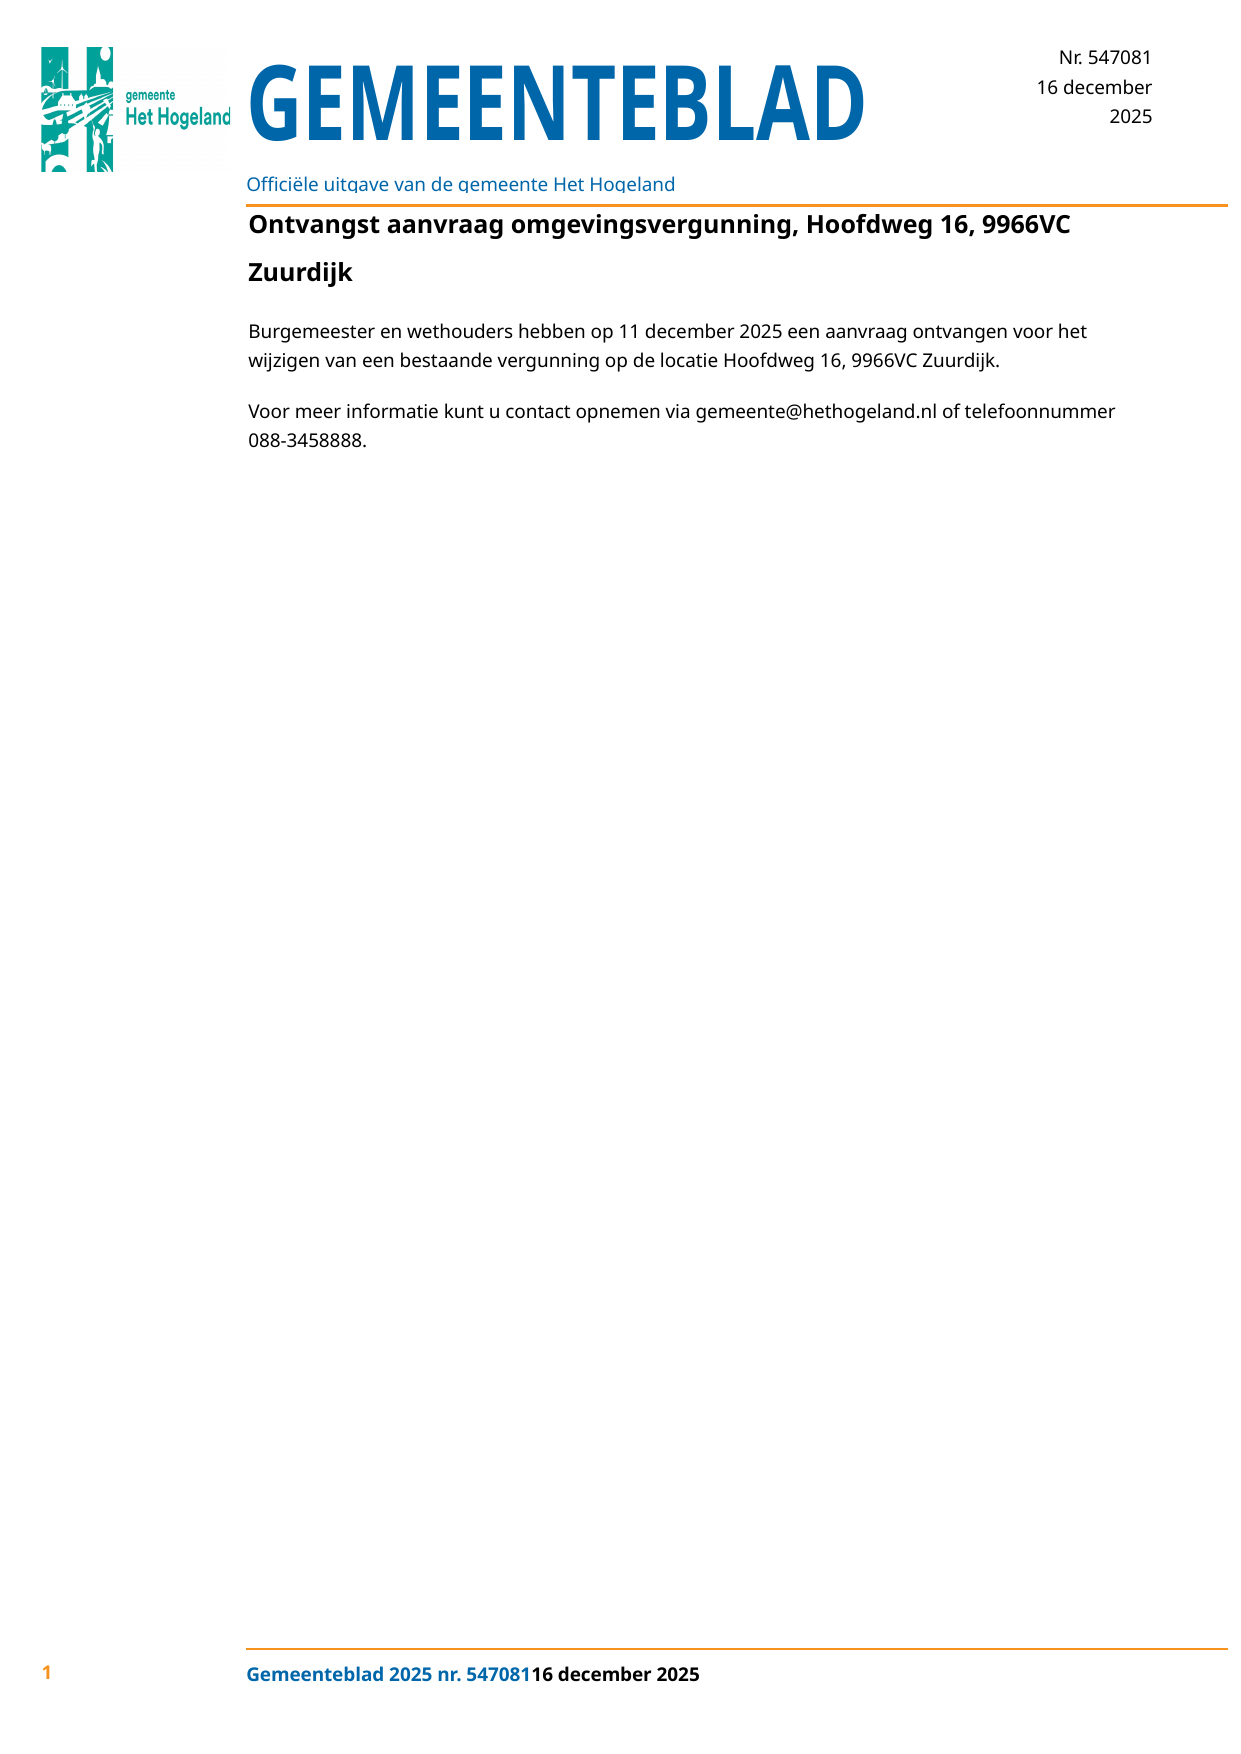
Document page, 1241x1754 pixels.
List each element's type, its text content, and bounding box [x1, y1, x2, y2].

picture [41, 47, 231, 172]
text Voor meer informatie kunt u contact opnemen via gemeente@hethogeland.nl of telefoonnummer 088-3458888. [248, 398, 1152, 453]
text Burgemeester en wethouders hebben op 11 december 2025 een aanvraag ontvangen voor het wijzigen van een bestaande vergunning op de locatie Hoofdweg 16, 9966VC Zuurdijk. [248, 318, 1152, 373]
text Ontvangst aanvraag omgevingsvergunning, Hoofdweg 16, 9966VC Zuurdijk [248, 207, 1152, 288]
